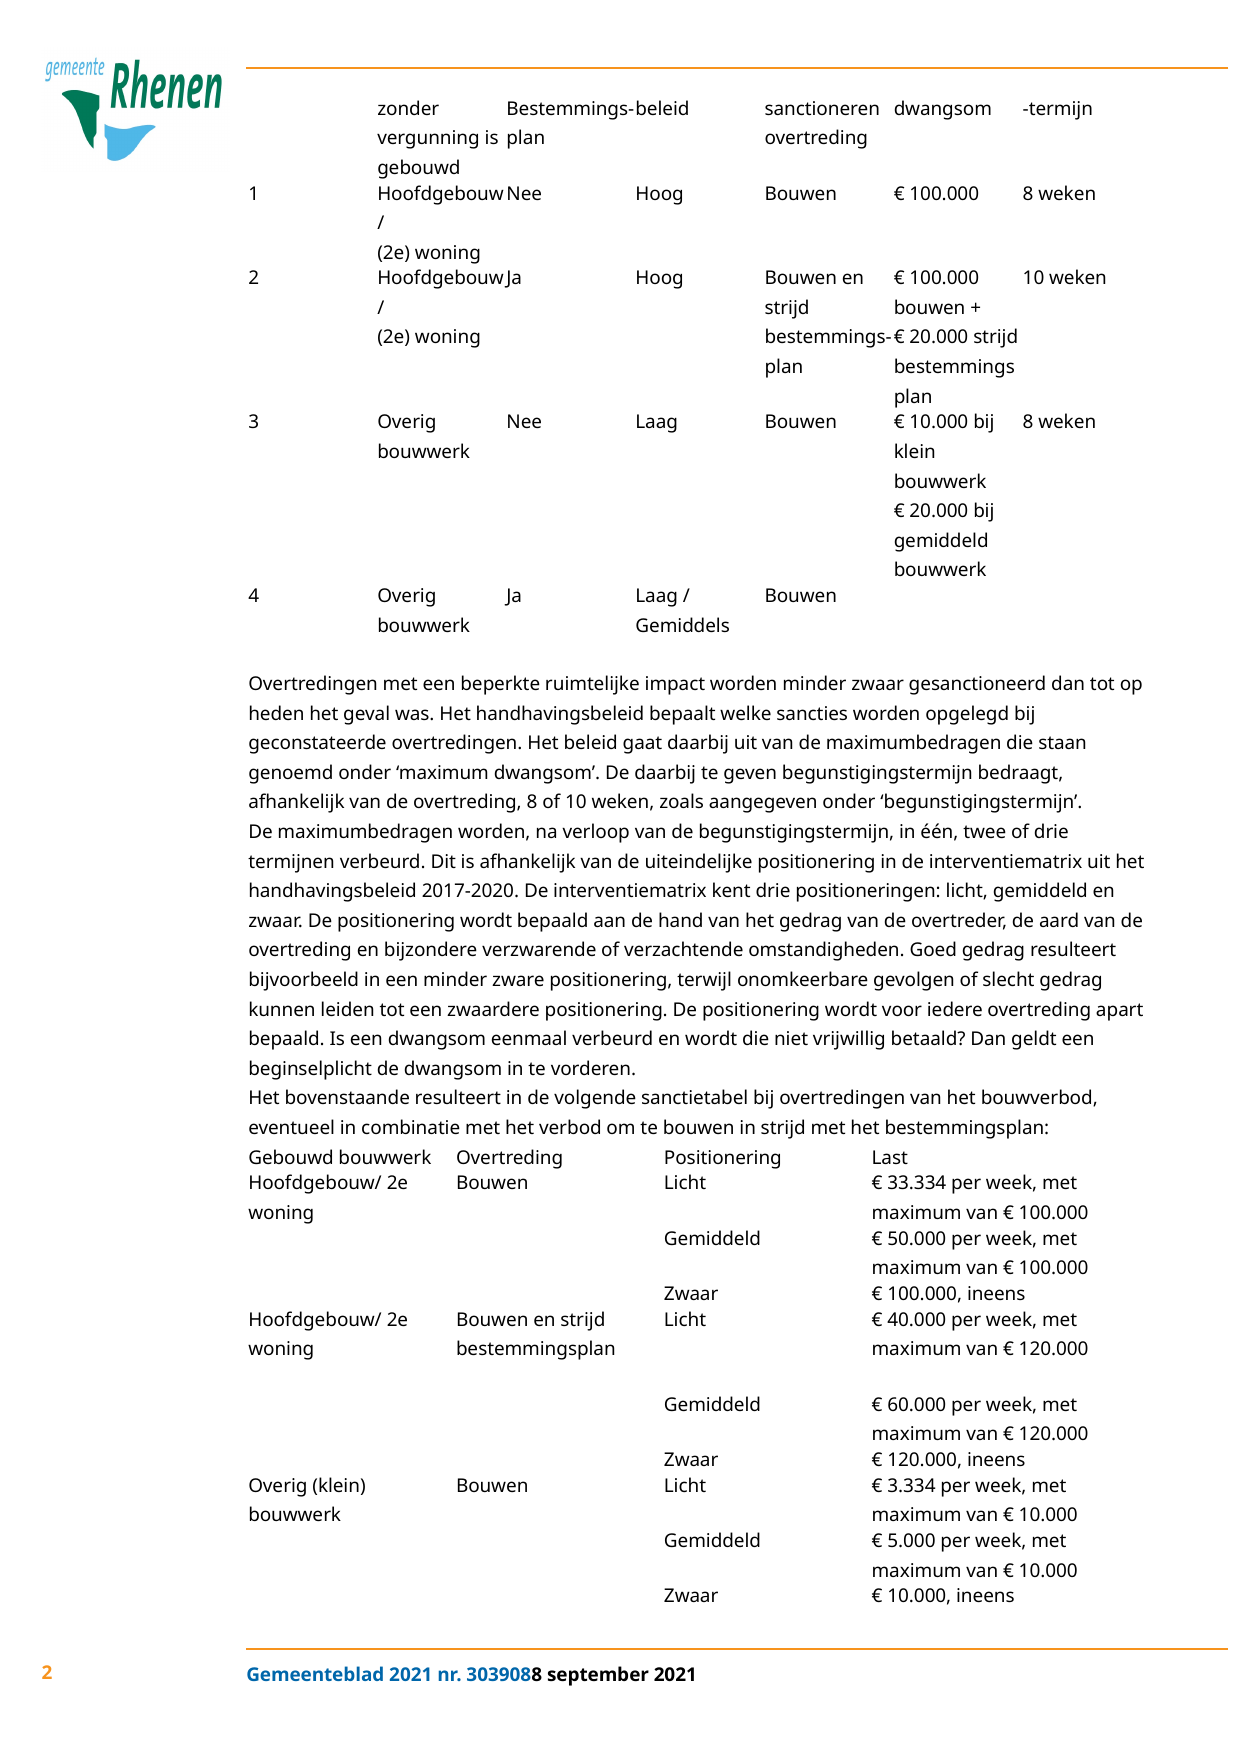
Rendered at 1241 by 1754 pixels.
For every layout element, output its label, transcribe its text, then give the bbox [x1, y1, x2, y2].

table_cell € 100.000 bouwen + € 20.000 strijd bestemmingsplan [894, 265, 1022, 409]
table_cell [248, 1280, 456, 1306]
table_cell [248, 1583, 456, 1608]
table_cell 10 weken [1023, 265, 1152, 409]
table_cell Bouwen en strijd bestemmingsplan [456, 1306, 664, 1391]
table_cell [456, 1527, 664, 1582]
table_cell Overig (klein) bouwwerk [248, 1472, 456, 1527]
table_cell Overig bouwwerk [377, 409, 506, 582]
table_cell € 5.000 per week, met maximum van € 10.000 [871, 1527, 1152, 1582]
table_cell € 3.334 per week, met maximum van € 10.000 [871, 1472, 1152, 1527]
table_header Positionering [664, 1144, 871, 1169]
table_cell Gemiddeld [664, 1391, 871, 1446]
table_cell € 33.334 per week, met maximum van € 100.000 [871, 1170, 1152, 1225]
table_cell Ja [506, 265, 635, 409]
table_header sanctioneren overtreding [764, 95, 893, 180]
table_cell Bouwen [456, 1170, 664, 1225]
table_cell Zwaar [664, 1446, 871, 1472]
table_cell 8 weken [1023, 180, 1152, 264]
table_cell Hoofdgebouw/ 2e woning [248, 1306, 456, 1391]
picture [41, 47, 231, 172]
table_cell 3 [248, 409, 377, 582]
table_cell Licht [664, 1472, 871, 1527]
table_cell Bouwen [764, 180, 893, 264]
table_cell [248, 1391, 456, 1446]
table_cell Zwaar [664, 1583, 871, 1608]
table_cell [456, 1391, 664, 1446]
table_cell Laag / Gemiddels [635, 582, 764, 638]
table_cell Licht [664, 1306, 871, 1391]
table_cell Hoog [635, 265, 764, 409]
table_cell Gemiddeld [664, 1527, 871, 1582]
table_cell Bouwen [764, 582, 893, 638]
table_cell Hoofdgebouw/ (2e) woning [377, 180, 506, 264]
table_header Last [871, 1144, 1152, 1169]
table_cell [248, 1527, 456, 1582]
table_header [248, 95, 377, 180]
table_cell Hoog [635, 180, 764, 264]
table_cell Laag [635, 409, 764, 582]
table_cell Ja [506, 582, 635, 638]
text Het bovenstaande resulteert in de volgende sanctietabel bij overtredingen van het bouwverbod, eventueel in combinatie met het verbod om te bouwen in strijd met het bestemmingsplan: [248, 1084, 1152, 1140]
table_cell Bouwen [764, 409, 893, 582]
text De maximumbedragen worden, na verloop van de begunstigingstermijn, in één, twee of drie termijnen verbeurd. Dit is afhankelijk van de uiteindelijke positionering in de interventiematrix uit het handhavingsbeleid 2017-2020. De interventiematrix kent drie positioneringen: licht, gemiddeld en zwaar. De positionering wordt bepaald aan de hand van het gedrag van de overtreder, de aard van de overtreding en bijzondere verzwarende of verzachtende omstandigheden. Goed gedrag resulteert bijvoorbeeld in een minder zware positionering, terwijl onomkeerbare gevolgen of slecht gedrag kunnen leiden tot een zwaardere positionering. De positionering wordt voor iedere overtreding apart bepaald. Is een dwangsom eenmaal verbeurd en wordt die niet vrijwillig betaald? Dan geldt een beginselplicht de dwangsom in te vorderen. [248, 818, 1152, 1081]
table_cell Hoofdgebouw/ (2e) woning [377, 265, 506, 409]
table_cell [456, 1583, 664, 1608]
table_cell € 10.000, ineens [871, 1583, 1152, 1608]
table_cell Bouwen en strijd bestemmings-plan [764, 265, 893, 409]
table_cell [456, 1280, 664, 1306]
table_header dwangsom [894, 95, 1022, 180]
table_cell [1023, 582, 1152, 638]
table_cell € 120.000, ineens [871, 1446, 1152, 1472]
table_cell [248, 1225, 456, 1280]
table_cell Licht [664, 1170, 871, 1225]
table_cell [248, 1446, 456, 1472]
table_cell € 40.000 per week, met maximum van € 120.000 [871, 1306, 1152, 1391]
table_cell 8 weken [1023, 409, 1152, 582]
table_cell [894, 582, 1022, 638]
table_cell Gemiddeld [664, 1225, 871, 1280]
table_cell Nee [506, 180, 635, 264]
table_header Gebouwd bouwwerk [248, 1144, 456, 1169]
table_header termijn [1023, 95, 1152, 180]
table_header Overtreding [456, 1144, 664, 1169]
table_cell 2 [248, 265, 377, 409]
table_cell € 50.000 per week, met maximum van € 100.000 [871, 1225, 1152, 1280]
table_cell Overig bouwwerk [377, 582, 506, 638]
table_cell Bouwen [456, 1472, 664, 1527]
table_cell Nee [506, 409, 635, 582]
table_cell [456, 1225, 664, 1280]
table_cell € 100.000, ineens [871, 1280, 1152, 1306]
table_header zonder vergunning is gebouwd [377, 95, 506, 180]
table_cell € 100.000 [894, 180, 1022, 264]
table_cell Zwaar [664, 1280, 871, 1306]
table_header beleid [635, 95, 764, 180]
table_cell [456, 1446, 664, 1472]
table_cell 4 [248, 582, 377, 638]
table_cell Hoofdgebouw/ 2e woning [248, 1170, 456, 1225]
table_cell 1 [248, 180, 377, 264]
table_header Bestemmings-plan [506, 95, 635, 180]
table_cell € 60.000 per week, met maximum van € 120.000 [871, 1391, 1152, 1446]
table_cell € 10.000 bij klein bouwwerk € 20.000 bij gemiddeld bouwwerk [894, 409, 1022, 582]
text Overtredingen met een beperkte ruimtelijke impact worden minder zwaar gesanctioneerd dan tot op heden het geval was. Het handhavingsbeleid bepaalt welke sancties worden opgelegd bij geconstateerde overtredingen. Het beleid gaat daarbij uit van de maximumbedragen die staan genoemd onder ‘maximum dwangsom’. De daarbij te geven begunstigingstermijn bedraagt, afhankelijk van de overtreding, 8 of 10 weken, zoals aangegeven onder ‘begunstigingstermijn’. [248, 670, 1152, 814]
